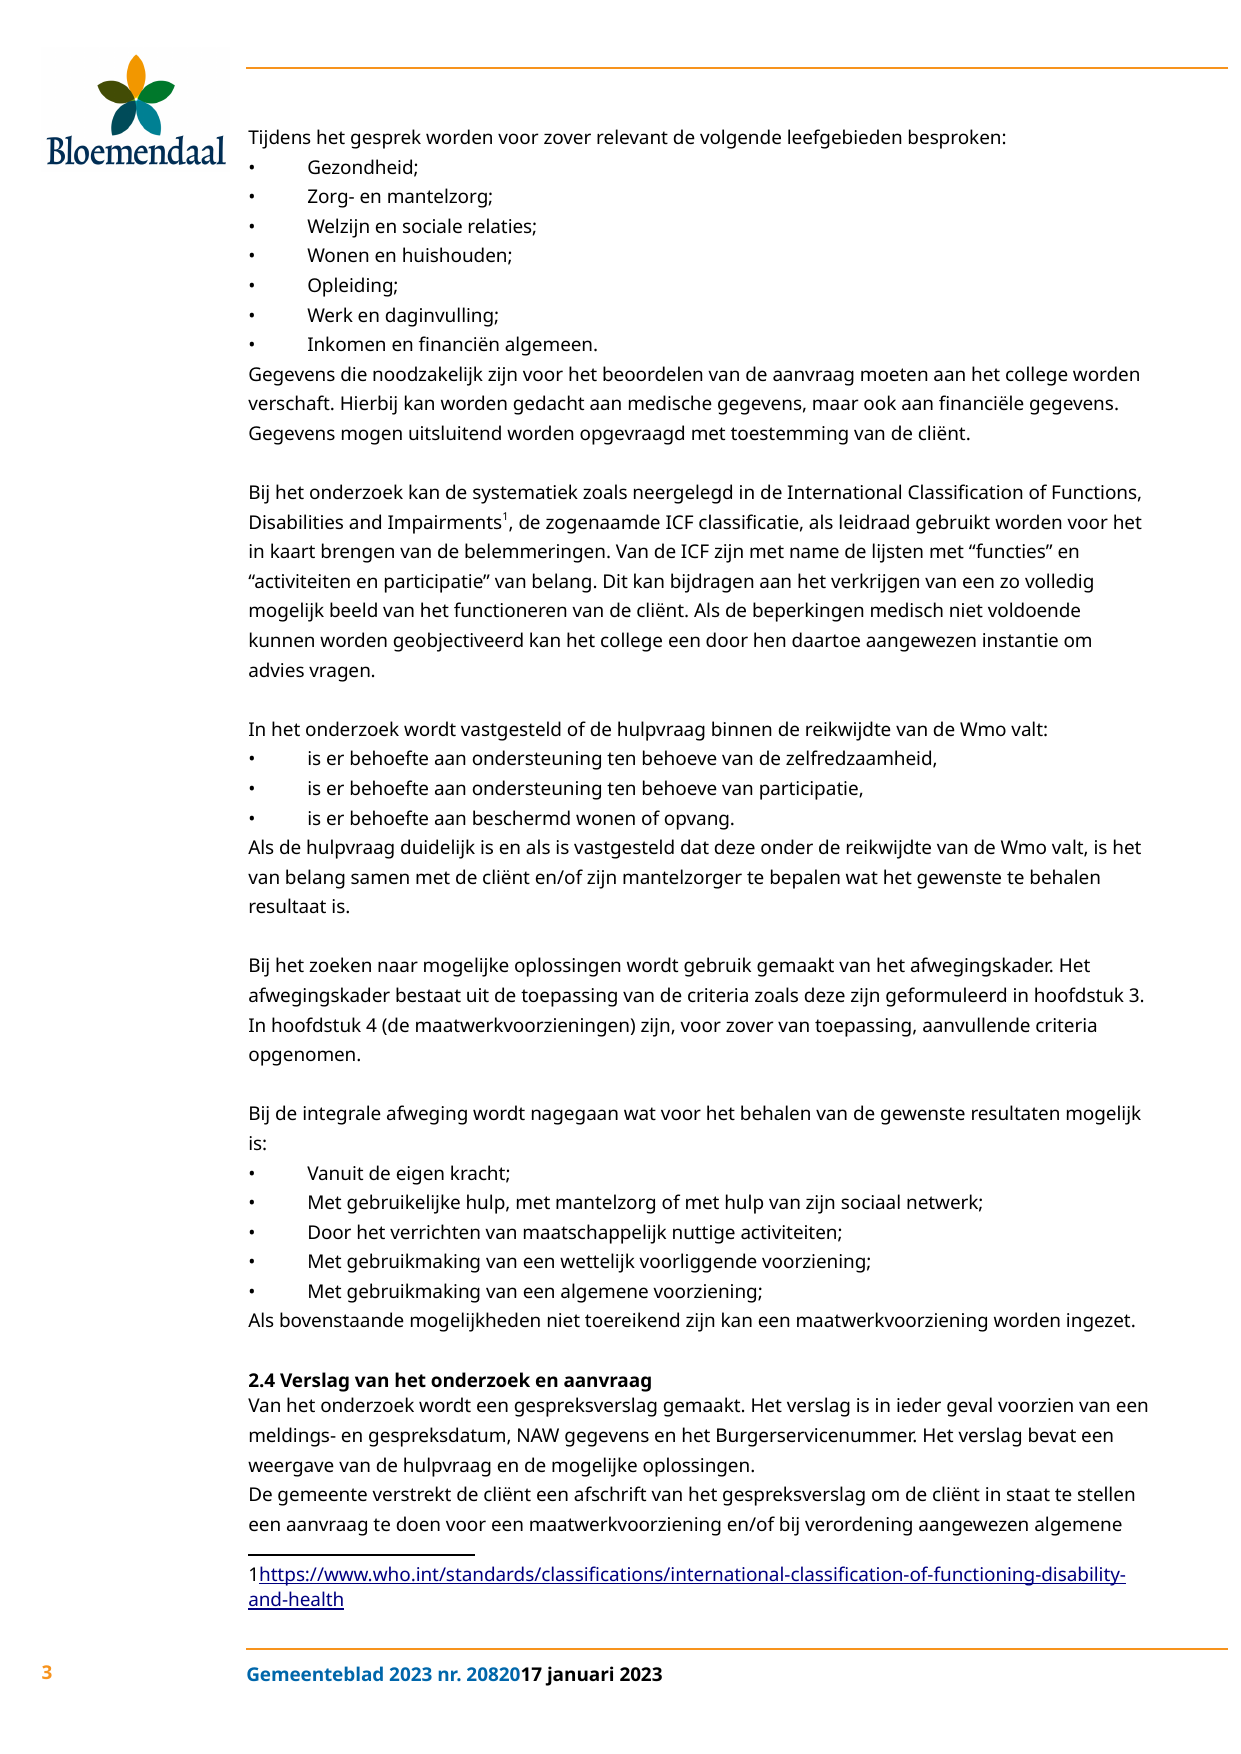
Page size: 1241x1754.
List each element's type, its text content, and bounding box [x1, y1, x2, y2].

text Bij het zoeken naar mogelijke oplossingen wordt gebruik gemaakt van het afwegingskader. Het afwegingskader bestaat uit de toepassing van de criteria zoals deze zijn geformuleerd in hoofdstuk 3. In hoofdstuk 4 (de maatwerkvoorzieningen) zijn, voor zover van toepassing, aanvullende criteria opgenomen. [248, 953, 1152, 1067]
list Werk en daginvulling; [248, 302, 1152, 328]
text De gemeente verstrekt de cliënt een afschrift van het gespreksverslag om de cliënt in staat te stellen een aanvraag te doen voor een maatwerkvoorziening en/of bij verordening aangewezen algemene [248, 1481, 1152, 1537]
list Zorg- en mantelzorg; [248, 183, 1152, 209]
text https://www.who.int/standards/classifications/international-classification-of-functioning-disability-and-health [248, 1561, 1152, 1612]
list Met gebruikmaking van een wettelijk voorliggende voorziening; [248, 1248, 1152, 1274]
text Tijdens het gesprek worden voor zover relevant de volgende leefgebieden besproken: [248, 124, 1152, 150]
text In het onderzoek wordt vastgesteld of de hulpvraag binnen de reikwijdte van de Wmo valt: [248, 716, 1152, 742]
text Gegevens die noodzakelijk zijn voor het beoordelen van de aanvraag moeten aan het college worden verschaft. Hierbij kan worden gedacht aan medische gegevens, maar ook aan financiële gegevens. Gegevens mogen uitsluitend worden opgevraagd met toestemming van de cliënt. [248, 361, 1152, 446]
list Gezondheid; [248, 154, 1152, 180]
list Vanuit de eigen kracht; [248, 1160, 1152, 1186]
list Inkomen en financiën algemeen. [248, 331, 1152, 357]
list Met gebruikelijke hulp, met mantelzorg of met hulp van zijn sociaal netwerk; [248, 1189, 1152, 1215]
text Als de hulpvraag duidelijk is en als is vastgesteld dat deze onder de reikwijdte van de Wmo valt, is het van belang samen met de cliënt en/of zijn mantelzorger te bepalen wat het gewenste te behalen resultaat is. [248, 834, 1152, 919]
text Van het onderzoek wordt een gespreksverslag gemaakt. Het verslag is in ieder geval voorzien van een meldings- en gespreksdatum, NAW gegevens en het Burgerservicenummer. Het verslag bevat een weergave van de hulpvraag en de mogelijke oplossingen. [248, 1393, 1152, 1477]
list is er behoefte aan ondersteuning ten behoeve van de zelfredzaamheid, [248, 746, 1152, 771]
text 2.4 Verslag van het onderzoek en aanvraag [248, 1367, 1152, 1393]
list Welzijn en sociale relaties; [248, 213, 1152, 239]
list Wonen en huishouden; [248, 243, 1152, 268]
text Bij het onderzoek kan de systematiek zoals neergelegd in de International Classification of Functions, Disabilities and Impairments, de zogenaamde ICF classificatie, als leidraad gebruikt worden voor het in kaart brengen van de belemmeringen. Van de ICF zijn met name de lijsten met “functies” en “activiteiten en participatie” van belang. Dit kan bijdragen aan het verkrijgen van een zo volledig mogelijk beeld van het functioneren van de cliënt. Als de beperkingen medisch niet voldoende kunnen worden geobjectiveerd kan het college een door hen daartoe aangewezen instantie om advies vragen. [248, 479, 1152, 683]
list Door het verrichten van maatschappelijk nuttige activiteiten; [248, 1219, 1152, 1245]
text Bij de integrale afweging wordt nagegaan wat voor het behalen van de gewenste resultaten mogelijk is: [248, 1101, 1152, 1156]
list is er behoefte aan ondersteuning ten behoeve van participatie, [248, 775, 1152, 801]
text Als bovenstaande mogelijkheden niet toereikend zijn kan een maatwerkvoorziening worden ingezet. [248, 1308, 1152, 1333]
list Opleiding; [248, 272, 1152, 298]
list Met gebruikmaking van een algemene voorziening; [248, 1278, 1152, 1304]
picture [41, 47, 231, 172]
list is er behoefte aan beschermd wonen of opvang. [248, 805, 1152, 831]
